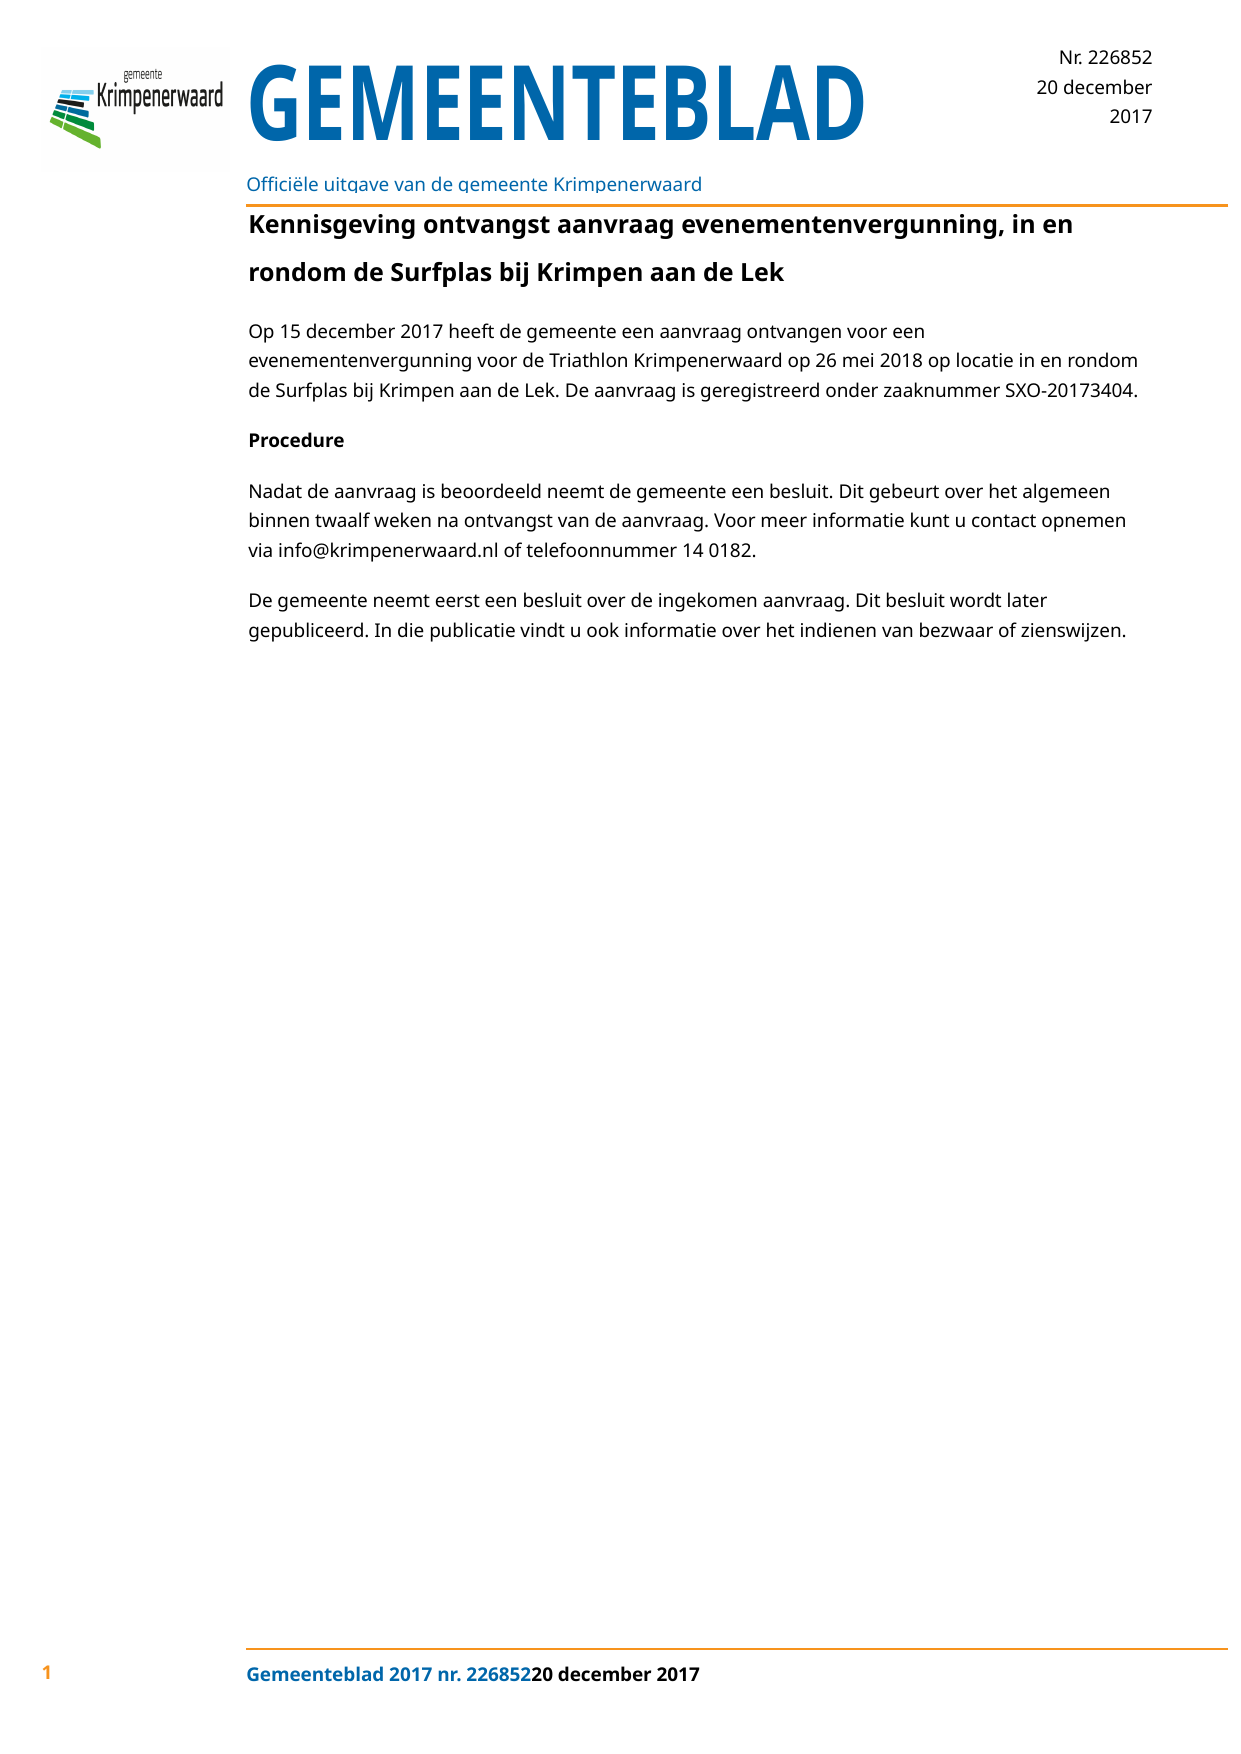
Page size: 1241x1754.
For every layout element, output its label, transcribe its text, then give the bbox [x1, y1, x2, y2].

text Procedure [248, 427, 1152, 453]
text Kennisgeving ontvangst aanvraag evenementenvergunning, in en rondom de Surfplas bij Krimpen aan de Lek [248, 207, 1152, 288]
text Op 15 december 2017 heeft de gemeente een aanvraag ontvangen voor een evenementenvergunning voor de Triathlon Krimpenerwaard op 26 mei 2018 op locatie in en rondom de Surfplas bij Krimpen aan de Lek. De aanvraag is geregistreerd onder zaaknummer SXO-20173404. [248, 318, 1152, 403]
text De gemeente neemt eerst een besluit over de ingekomen aanvraag. Dit besluit wordt later gepubliceerd. In die publicatie vindt u ook informatie over het indienen van bezwaar of zienswijzen. [248, 587, 1152, 643]
text Nadat de aanvraag is beoordeeld neemt de gemeente een besluit. Dit gebeurt over het algemeen binnen twaalf weken na ontvangst van de aanvraag. Voor meer informatie kunt u contact opnemen via info@krimpenerwaard.nl of telefoonnummer 14 0182. [248, 478, 1152, 563]
picture [41, 47, 231, 172]
